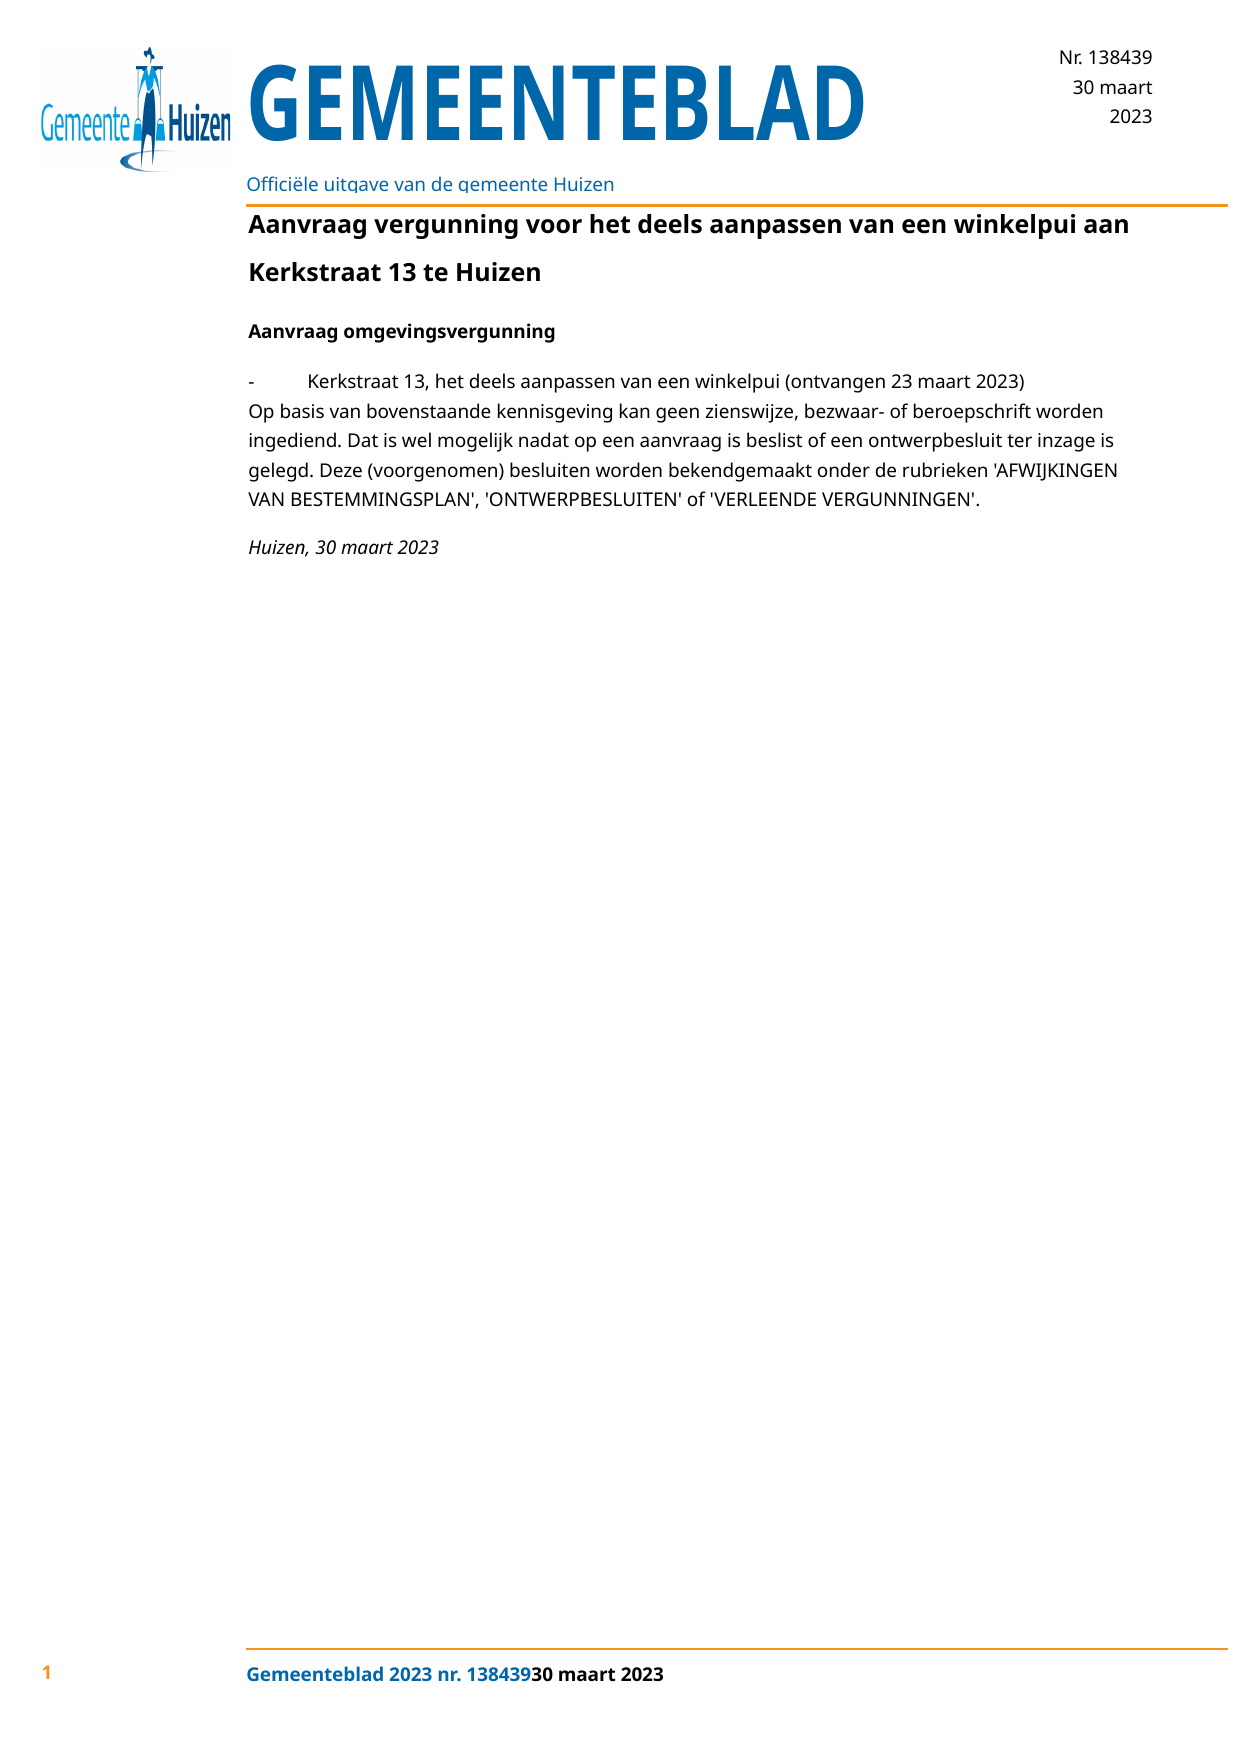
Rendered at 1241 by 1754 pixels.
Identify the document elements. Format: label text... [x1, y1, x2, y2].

list Kerkstraat 13, het deels aanpassen van een winkelpui (ontvangen 23 maart 2023) [248, 368, 1152, 394]
text Aanvraag vergunning voor het deels aanpassen van een winkelpui aan Kerkstraat 13 te Huizen [248, 207, 1152, 288]
picture [41, 47, 231, 172]
text Op basis van bovenstaande kennisgeving kan geen zienswijze, bezwaar- of beroepschrift worden ingediend. Dat is wel mogelijk nadat op een aanvraag is beslist of een ontwerpbesluit ter inzage is gelegd. Deze (voorgenomen) besluiten worden bekendgemaakt onder de rubrieken 'AFWIJKINGEN VAN BESTEMMINGSPLAN', 'ONTWERPBESLUITEN' of 'VERLEENDE VERGUNNINGEN'. [248, 398, 1152, 512]
text Aanvraag omgevingsvergunning [248, 318, 1152, 344]
text Huizen, 30 maart 2023 [248, 534, 1152, 560]
